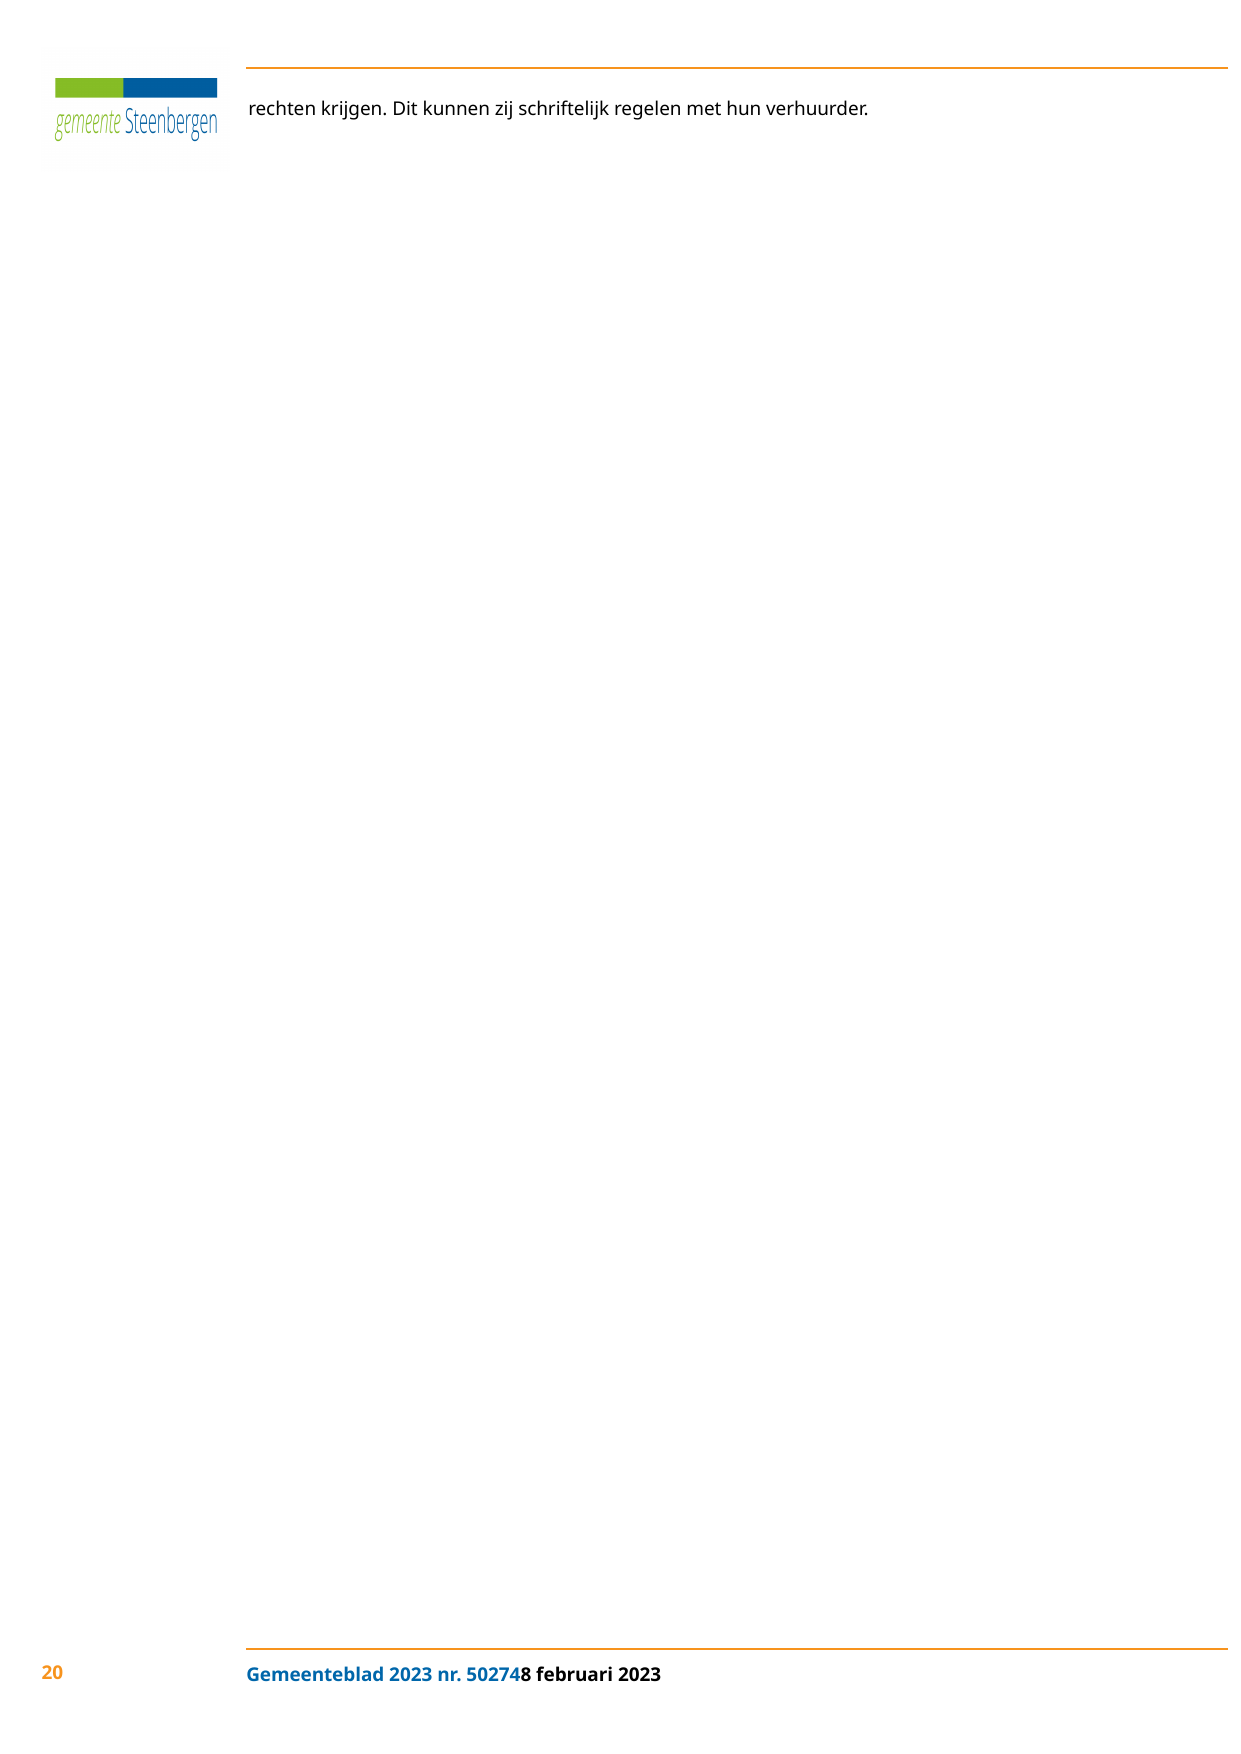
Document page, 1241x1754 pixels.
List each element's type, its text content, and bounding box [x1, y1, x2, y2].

text rechten krijgen. Dit kunnen zij schriftelijk regelen met hun verhuurder. [248, 95, 1152, 121]
picture [41, 47, 231, 172]
